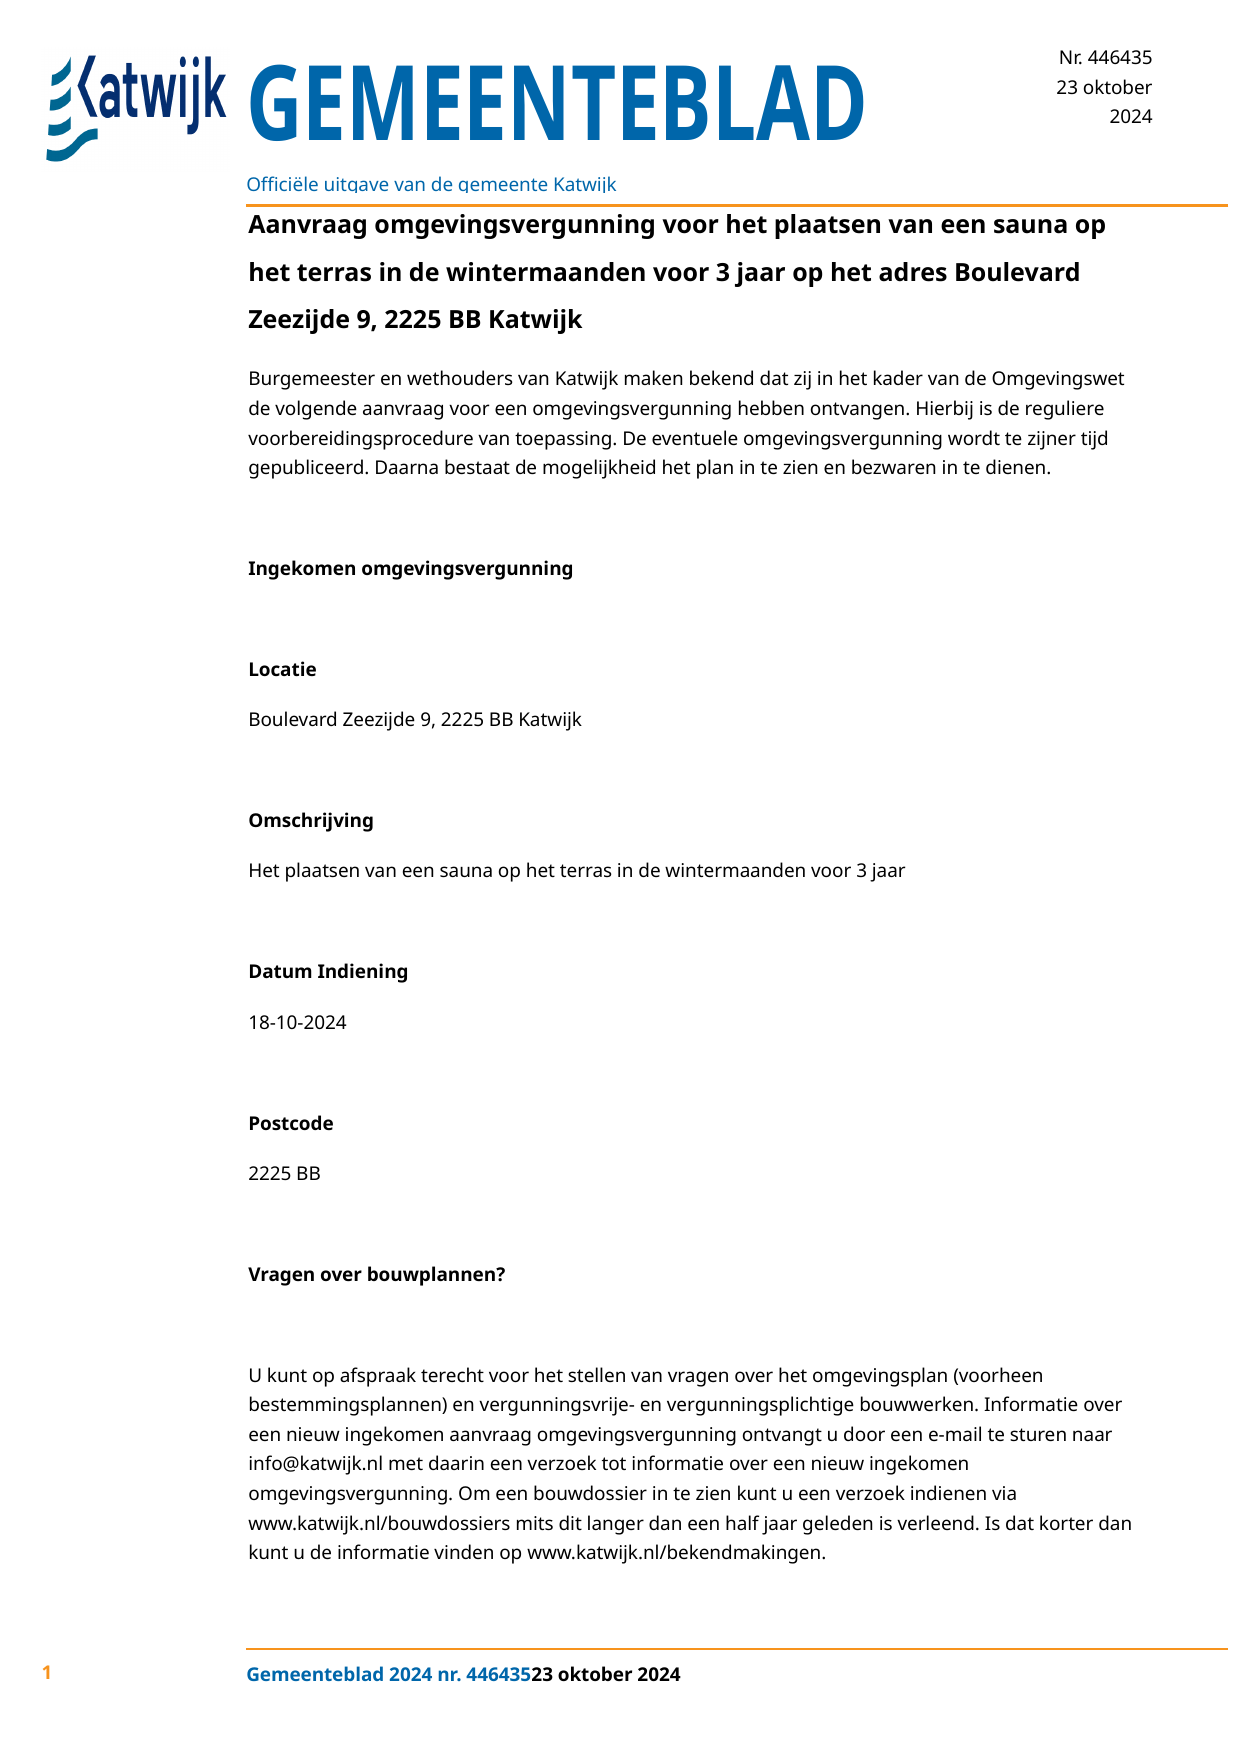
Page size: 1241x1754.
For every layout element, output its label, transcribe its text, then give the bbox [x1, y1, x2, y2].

text Vragen over bouwplannen? [248, 1261, 1152, 1287]
text U kunt op afspraak terecht voor het stellen van vragen over het omgevingsplan (voorheen bestemmingsplannen) en vergunningsvrije- en vergunningsplichtige bouwwerken. Informatie over een nieuw ingekomen aanvraag omgevingsvergunning ontvangt u door een e-mail te sturen naar info@katwijk.nl met daarin een verzoek tot informatie over een nieuw ingekomen omgevingsvergunning. Om een bouwdossier in te zien kunt u een verzoek indienen via www.katwijk.nl/bouwdossiers mits dit langer dan een half jaar geleden is verleend. Is dat korter dan kunt u de informatie vinden op www.katwijk.nl/bekendmakingen. [248, 1362, 1152, 1565]
text Locatie [248, 656, 1152, 682]
text Omschrijving [248, 807, 1152, 833]
text 18-10-2024 [248, 1009, 1152, 1034]
picture [41, 47, 231, 172]
text Postcode [248, 1110, 1152, 1135]
text Ingekomen omgevingsvergunning [248, 555, 1152, 581]
text Datum Indiening [248, 958, 1152, 984]
text Het plaatsen van een sauna op het terras in de wintermaanden voor 3 jaar [248, 858, 1152, 883]
text Boulevard Zeezijde 9, 2225 BB Katwijk [248, 706, 1152, 732]
text Burgemeester en wethouders van Katwijk maken bekend dat zij in het kader van de Omgevingswet de volgende aanvraag voor een omgevingsvergunning hebben ontvangen. Hierbij is de reguliere voorbereidingsprocedure van toepassing. De eventuele omgevingsvergunning wordt te zijner tijd gepubliceerd. Daarna bestaat de mogelijkheid het plan in te zien en bezwaren in te dienen. [248, 366, 1152, 480]
text Aanvraag omgevingsvergunning voor het plaatsen van een sauna op het terras in de wintermaanden voor 3 jaar op het adres Boulevard Zeezijde 9, 2225 BB Katwijk [248, 207, 1152, 336]
text 2225 BB [248, 1160, 1152, 1186]
